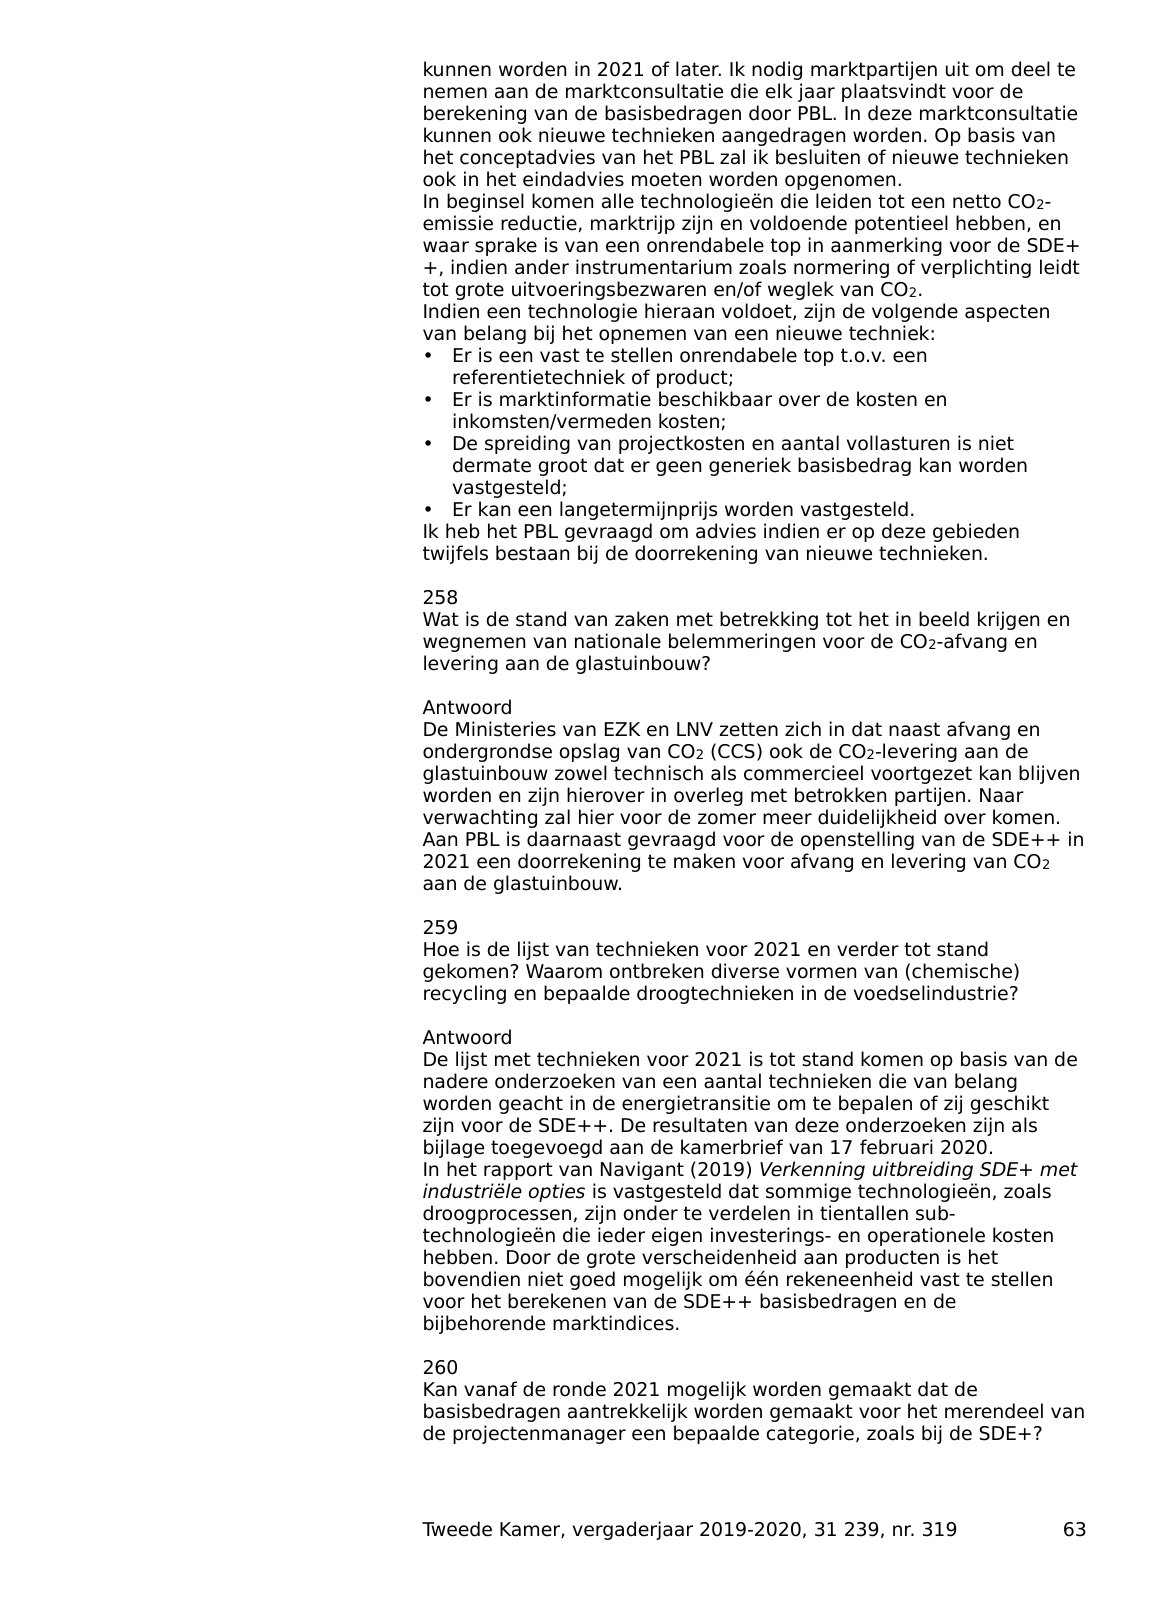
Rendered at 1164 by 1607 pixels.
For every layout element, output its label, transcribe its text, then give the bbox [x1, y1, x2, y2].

text • Er kan een langetermijnprijs worden vastgesteld. [422, 499, 1087, 521]
text 258 [422, 587, 1087, 609]
text 259 [422, 917, 1087, 939]
text kunnen worden in 2021 of later. Ik nodig marktpartijen uit om deel te nemen aan de marktconsultatie die elk jaar plaatsvindt voor de berekening van de basisbedragen door PBL. In deze marktconsultatie kunnen ook nieuwe technieken aangedragen worden. Op basis van het conceptadvies van het PBL zal ik besluiten of nieuwe technieken ook in het eindadvies moeten worden opgenomen. [422, 59, 1087, 191]
text De lijst met technieken voor 2021 is tot stand komen op basis van de nadere onderzoeken van een aantal technieken die van belang worden geacht in de energietransitie om te bepalen of zij geschikt zijn voor de SDE++. De resultaten van deze onderzoeken zijn als bijlage toegevoegd aan de kamerbrief van 17 februari 2020. [422, 1049, 1087, 1159]
text • Er is marktinformatie beschikbaar over de kosten en inkomsten/vermeden kosten; [422, 389, 1087, 433]
text Antwoord [422, 1027, 1087, 1049]
text De Ministeries van EZK en LNV zetten zich in dat naast afvang en ondergrondse opslag van CO2 (CCS) ook de CO2-levering aan de glastuinbouw zowel technisch als commercieel voortgezet kan blijven worden en zijn hierover in overleg met betrokken partijen. Naar verwachting zal hier voor de zomer meer duidelijkheid over komen. Aan PBL is daarnaast gevraagd voor de openstelling van de SDE++ in 2021 een doorrekening te maken voor afvang en levering van CO2 aan de glastuinbouw. [422, 719, 1087, 895]
text Indien een technologie hieraan voldoet, zijn de volgende aspecten van belang bij het opnemen van een nieuwe techniek: [422, 301, 1087, 345]
text Kan vanaf de ronde 2021 mogelijk worden gemaakt dat de basisbedragen aantrekkelijk worden gemaakt voor het merendeel van de projectenmanager een bepaalde categorie, zoals bij de SDE+? [422, 1379, 1087, 1445]
text • De spreiding van projectkosten en aantal vollasturen is niet dermate groot dat er geen generiek basisbedrag kan worden vastgesteld; [422, 433, 1087, 499]
text 260 [422, 1357, 1087, 1379]
text In het rapport van Navigant (2019) Verkenning uitbreiding SDE+ met industriële opties is vastgesteld dat sommige technologieën, zoals droogprocessen, zijn onder te verdelen in tientallen sub-technologieën die ieder eigen investerings- en operationele kosten hebben. Door de grote verscheidenheid aan producten is het bovendien niet goed mogelijk om één rekeneenheid vast te stellen voor het berekenen van de SDE++ basisbedragen en de bijbehorende marktindices. [422, 1159, 1087, 1335]
text In beginsel komen alle technologieën die leiden tot een netto CO2-emissie reductie, marktrijp zijn en voldoende potentieel hebben, en waar sprake is van een onrendabele top in aanmerking voor de SDE++, indien ander instrumentarium zoals normering of verplichting leidt tot grote uitvoeringsbezwaren en/of weglek van CO2. [422, 191, 1087, 301]
text Antwoord [422, 697, 1087, 719]
text Ik heb het PBL gevraagd om advies indien er op deze gebieden twijfels bestaan bij de doorrekening van nieuwe technieken. [422, 521, 1087, 564]
text • Er is een vast te stellen onrendabele top t.o.v. een referentietechniek of product; [422, 345, 1087, 389]
text Wat is de stand van zaken met betrekking tot het in beeld krijgen en wegnemen van nationale belemmeringen voor de CO2-afvang en levering aan de glastuinbouw? [422, 609, 1087, 675]
text Hoe is de lijst van technieken voor 2021 en verder tot stand gekomen? Waarom ontbreken diverse vormen van (chemische) recycling en bepaalde droogtechnieken in de voedselindustrie? [422, 939, 1087, 1005]
